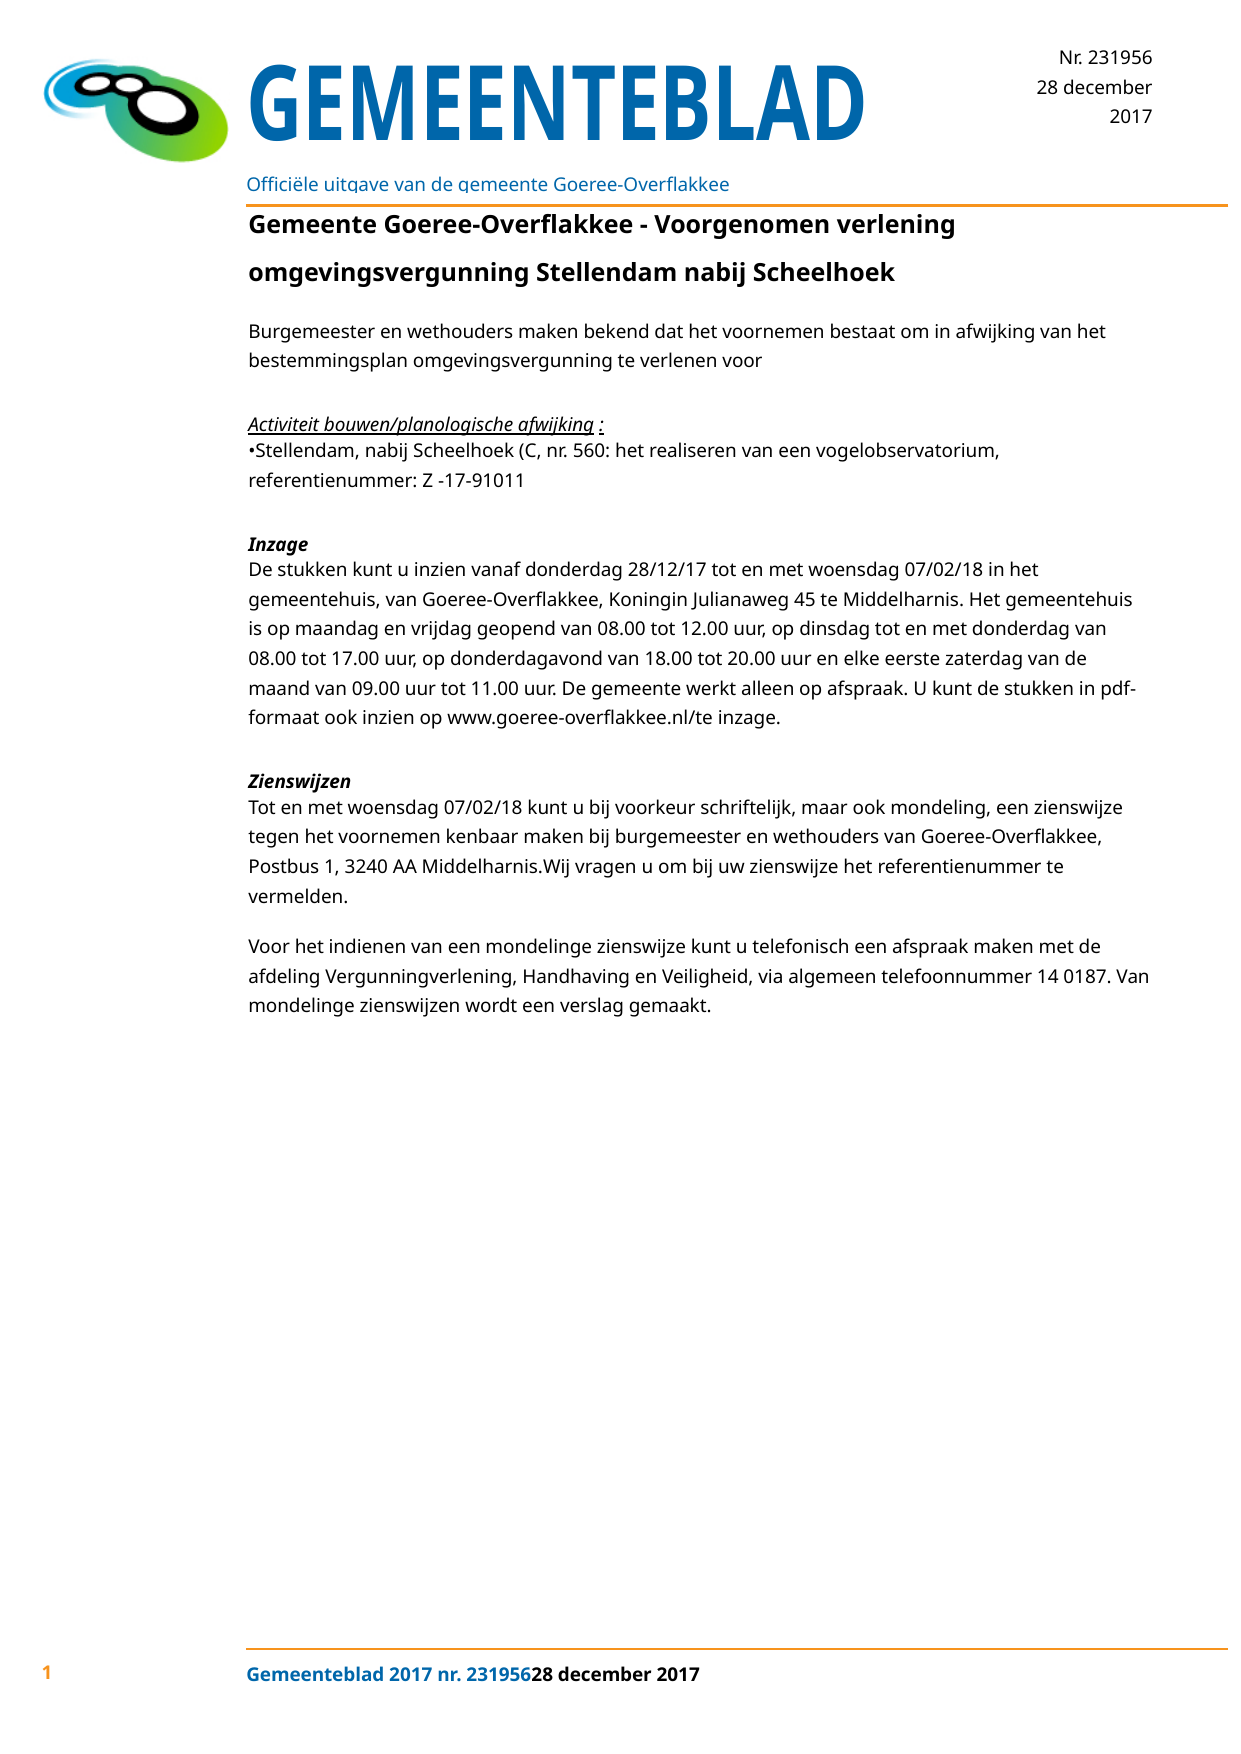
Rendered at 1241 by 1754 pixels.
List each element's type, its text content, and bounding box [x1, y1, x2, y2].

text Inzage [248, 531, 1152, 556]
text Gemeente Goeree-Overflakkee - Voorgenomen verlening omgevingsvergunning Stellendam nabij Scheelhoek [248, 207, 1152, 288]
text Burgemeester en wethouders maken bekend dat het voornemen bestaat om in afwijking van het bestemmingsplan omgevingsvergunning te verlenen voor [248, 318, 1152, 373]
text •Stellendam, nabij Scheelhoek (C, nr. 560: het realiseren van een vogelobservatorium, referentienummer: Z -17-91011 [248, 437, 1152, 492]
text Zienswijzen [248, 768, 1152, 794]
picture [41, 47, 231, 172]
text Activiteit bouwen/planologische afwijking : [248, 411, 1152, 437]
text De stukken kunt u inzien vanaf donderdag 28/12/17 tot en met woensdag 07/02/18 in het gemeentehuis, van Goeree-Overflakkee, Koningin Julianaweg 45 te Middelharnis. Het gemeentehuis is op maandag en vrijdag geopend van 08.00 tot 12.00 uur, op dinsdag tot en met donderdag van 08.00 tot 17.00 uur, op donderdagavond van 18.00 tot 20.00 uur en elke eerste zaterdag van de maand van 09.00 uur tot 11.00 uur. De gemeente werkt alleen op afspraak. U kunt de stukken in pdf-formaat ook inzien op www.goeree-overflakkee.nl/te inzage. [248, 556, 1152, 730]
text Tot en met woensdag 07/02/18 kunt u bij voorkeur schriftelijk, maar ook mondeling, een zienswijze tegen het voornemen kenbaar maken bij burgemeester en wethouders van Goeree-Overflakkee, Postbus 1, 3240 AA Middelharnis.Wij vragen u om bij uw zienswijze het referentienummer te vermelden. [248, 794, 1152, 908]
text Voor het indienen van een mondelinge zienswijze kunt u telefonisch een afspraak maken met de afdeling Vergunningverlening, Handhaving en Veiligheid, via algemeen telefoonnummer 14 0187. Van mondelinge zienswijzen wordt een verslag gemaakt. [248, 933, 1152, 1018]
